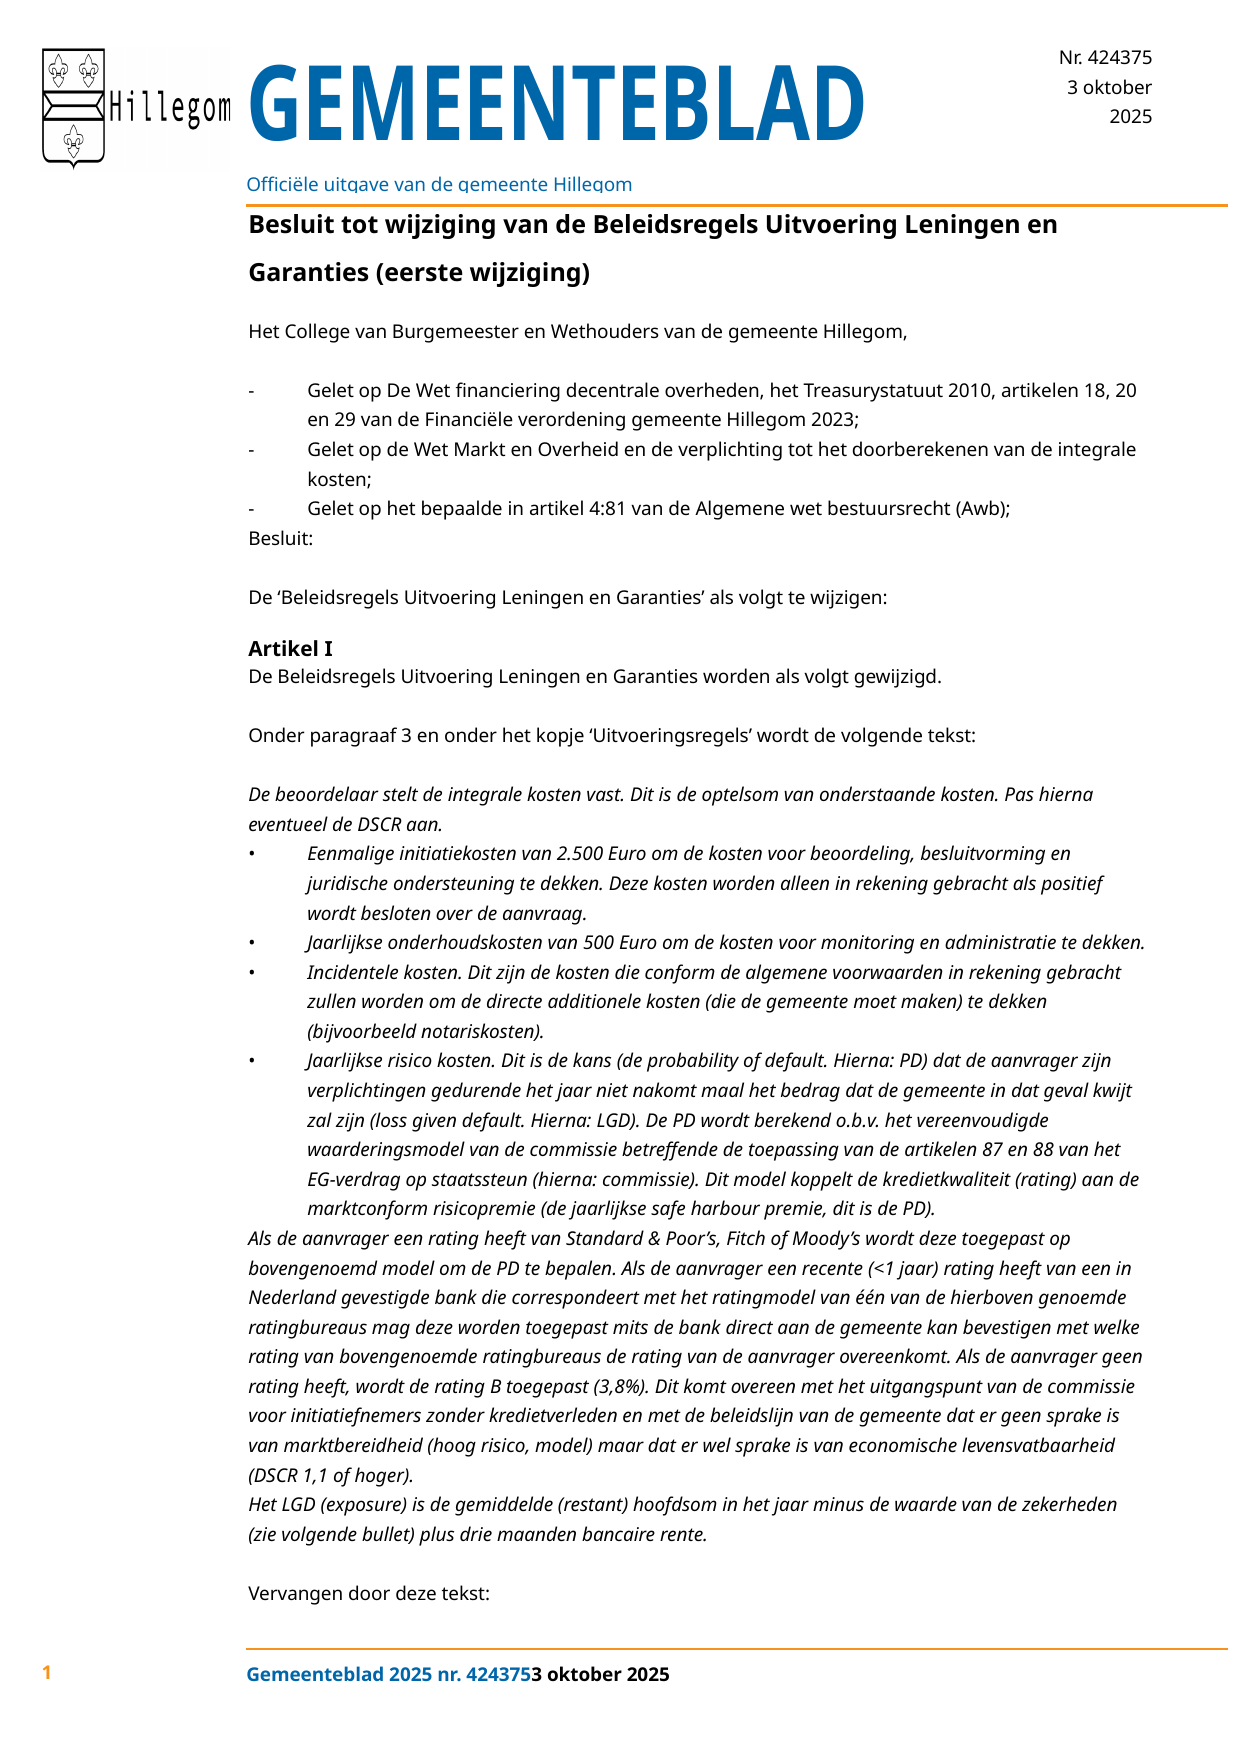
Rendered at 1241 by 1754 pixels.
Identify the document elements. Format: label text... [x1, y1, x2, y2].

text Vervangen door deze tekst: [248, 1580, 1152, 1606]
text Het College van Burgemeester en Wethouders van de gemeente Hillegom, [248, 318, 1152, 344]
list Gelet op het bepaalde in artikel 4:81 van de Algemene wet bestuursrecht (Awb); [248, 495, 1152, 521]
list Eenmalige initiatiekosten van 2.500 Euro om de kosten voor beoordeling, besluitvorming en juridische ondersteuning te dekken. Deze kosten worden alleen in rekening gebracht als positief wordt besloten over de aanvraag. [248, 841, 1152, 925]
text De beoordelaar stelt de integrale kosten vast. Dit is de optelsom van onderstaande kosten. Pas hierna eventueel de DSCR aan. [248, 781, 1152, 837]
text Onder paragraaf 3 en onder het kopje ‘Uitvoeringsregels’ wordt de volgende tekst: [248, 722, 1152, 748]
text Als de aanvrager een rating heeft van Standard & Poor’s, Fitch of Moody’s wordt deze toegepast op bovengenoemd model om de PD te bepalen. Als de aanvrager een recente (<1 jaar) rating heeft van een in Nederland gevestigde bank die correspondeert met het ratingmodel van één van de hierboven genoemde ratingbureaus mag deze worden toegepast mits de bank direct aan de gemeente kan bevestigen met welke rating van bovengenoemde ratingbureaus de rating van de aanvrager overeenkomt. Als de aanvrager geen rating heeft, wordt de rating B toegepast (3,8%). Dit komt overeen met het uitgangspunt van de commissie voor initiatiefnemers zonder kredietverleden en met de beleidslijn van de gemeente dat er geen sprake is van marktbereidheid (hoog risico, model) maar dat er wel sprake is van economische levensvatbaarheid (DSCR 1,1 of hoger). [248, 1225, 1152, 1487]
list Jaarlijkse onderhoudskosten van 500 Euro om de kosten voor monitoring en administratie te dekken. [248, 929, 1152, 955]
list Jaarlijkse risico kosten. Dit is de kans (de probability of default. Hierna: PD) dat de aanvrager zijn verplichtingen gedurende het jaar niet nakomt maal het bedrag dat de gemeente in dat geval kwijt zal zijn (loss given default. Hierna: LGD). De PD wordt berekend o.b.v. het vereenvoudigde waarderingsmodel van de commissie betreffende de toepassing van de artikelen 87 en 88 van het EG-verdrag op staatssteun (hierna: commissie). Dit model koppelt de kredietkwaliteit (rating) aan de marktconform risicopremie (de jaarlijkse safe harbour premie, dit is de PD). [248, 1048, 1152, 1221]
text Artikel I [248, 634, 1152, 663]
list Incidentele kosten. Dit zijn de kosten die conform de algemene voorwaarden in rekening gebracht zullen worden om de directe additionele kosten (die de gemeente moet maken) te dekken (bijvoorbeeld notariskosten). [248, 959, 1152, 1044]
text Besluit: [248, 525, 1152, 551]
text Het LGD (exposure) is de gemiddelde (restant) hoofdsom in het jaar minus de waarde van de zekerheden (zie volgende bullet) plus drie maanden bancaire rente. [248, 1491, 1152, 1547]
text De Beleidsregels Uitvoering Leningen en Garanties worden als volgt gewijzigd. [248, 663, 1152, 689]
text De ‘Beleidsregels Uitvoering Leningen en Garanties’ als volgt te wijzigen: [248, 584, 1152, 610]
picture [41, 47, 231, 172]
list Gelet op de Wet Markt en Overheid en de verplichting tot het doorberekenen van de integrale kosten; [248, 436, 1152, 492]
list Gelet op De Wet financiering decentrale overheden, het Treasurystatuut 2010, artikelen 18, 20 en 29 van de Financiële verordening gemeente Hillegom 2023; [248, 377, 1152, 432]
text Besluit tot wijziging van de Beleidsregels Uitvoering Leningen en Garanties (eerste wijziging) [248, 207, 1152, 288]
